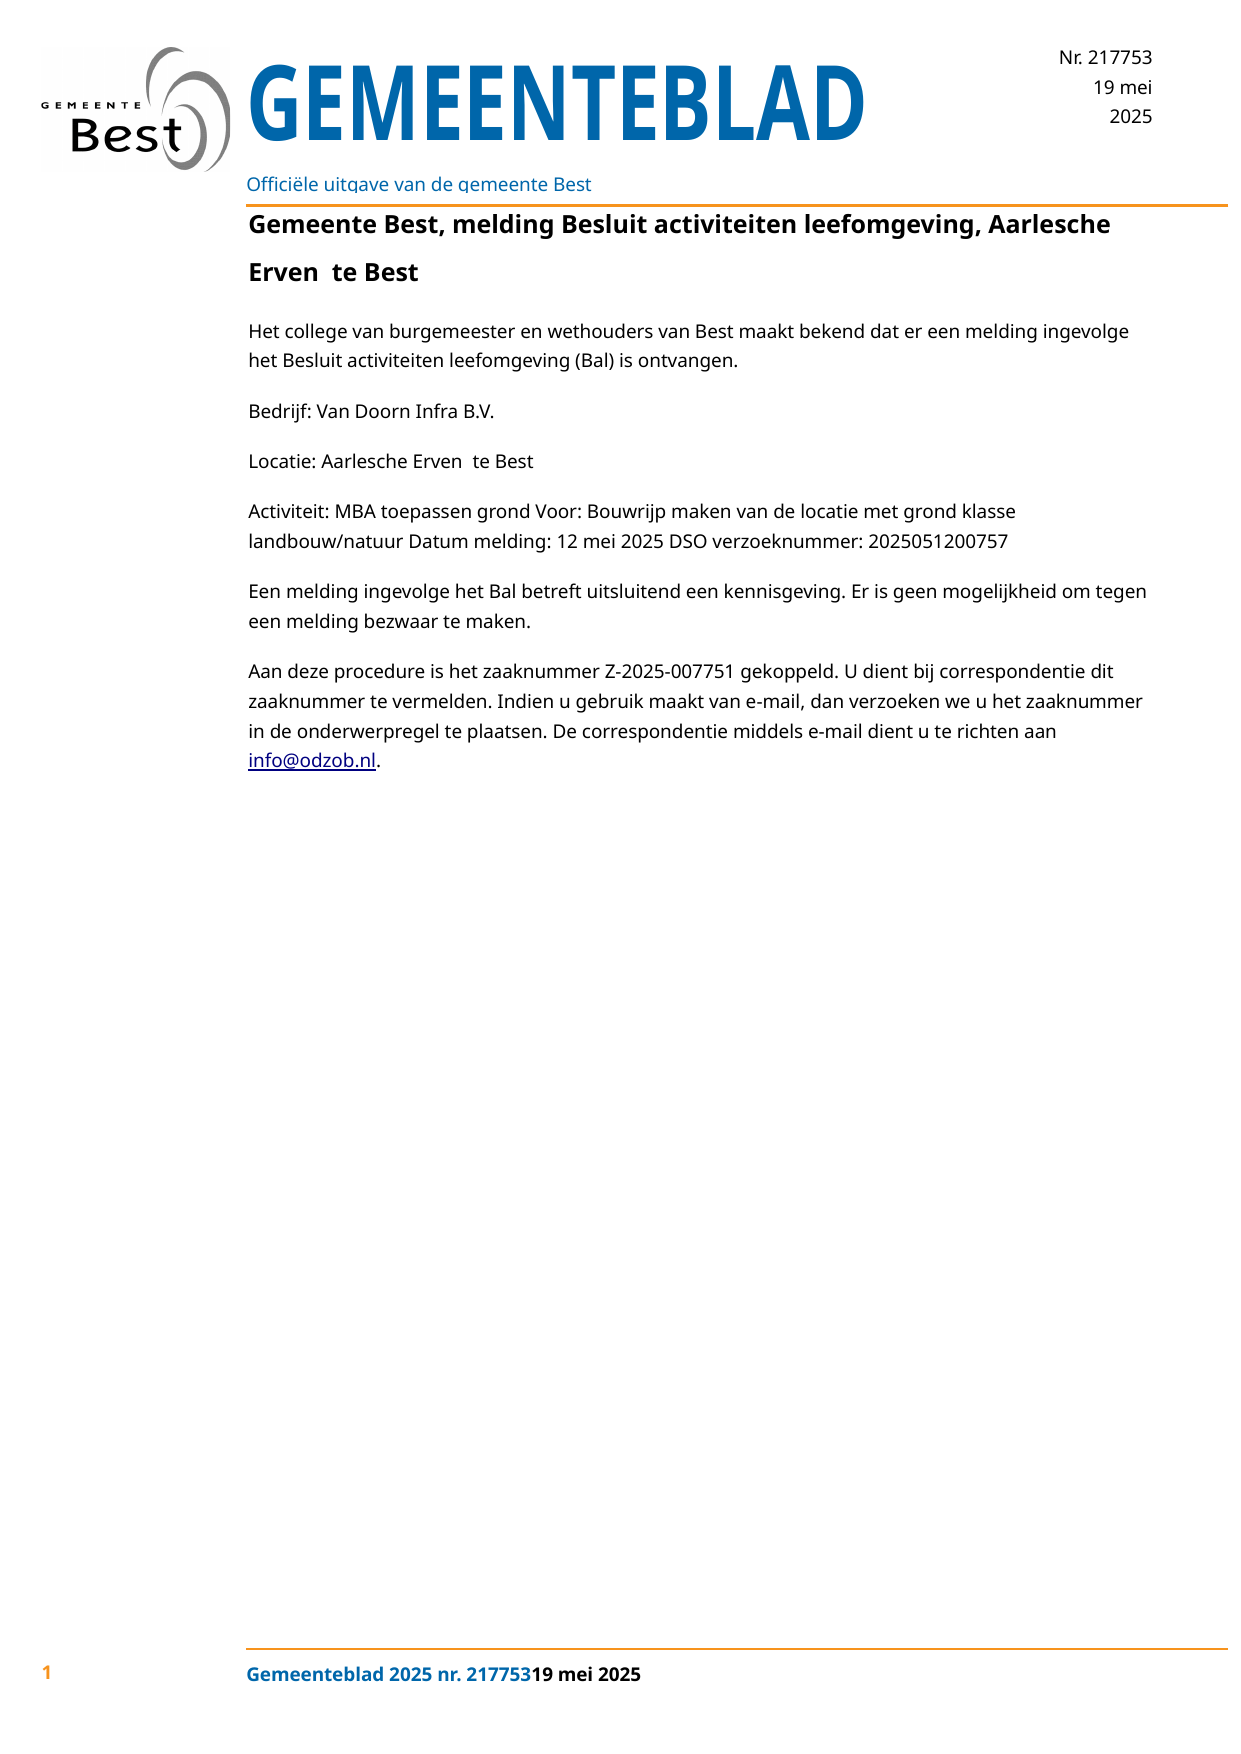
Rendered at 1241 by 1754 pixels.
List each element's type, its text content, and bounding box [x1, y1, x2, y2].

text Een melding ingevolge het Bal betreft uitsluitend een kennisgeving. Er is geen mogelijkheid om tegen een melding bezwaar te maken. [248, 579, 1152, 634]
text Het college van burgemeester en wethouders van Best maakt bekend dat er een melding ingevolge het Besluit activiteiten leefomgeving (Bal) is ontvangen. [248, 318, 1152, 373]
picture [41, 47, 231, 172]
text Locatie: Aarlesche Erven ​​ te Best [248, 448, 1152, 474]
text Activiteit: MBA toepassen grond Voor: Bouwrijp maken van de locatie met grond klasse landbouw/natuur Datum melding: 12 mei 2025 DSO verzoeknummer: 2025051200757 [248, 499, 1152, 554]
text Gemeente Best, melding Besluit activiteiten leefomgeving, Aarlesche Erven ​​ te Best [248, 207, 1152, 288]
text Bedrijf: Van Doorn Infra B.V. [248, 398, 1152, 424]
text Aan deze procedure is het zaaknummer Z-2025-007751 gekoppeld. U dient bij correspondentie dit zaaknummer te vermelden. Indien u gebruik maakt van e-mail, dan verzoeken we u het zaaknummer in de onderwerpregel te plaatsen. De correspondentie middels e-mail dient u te richten aan info@odzob.nl. [248, 659, 1152, 773]
